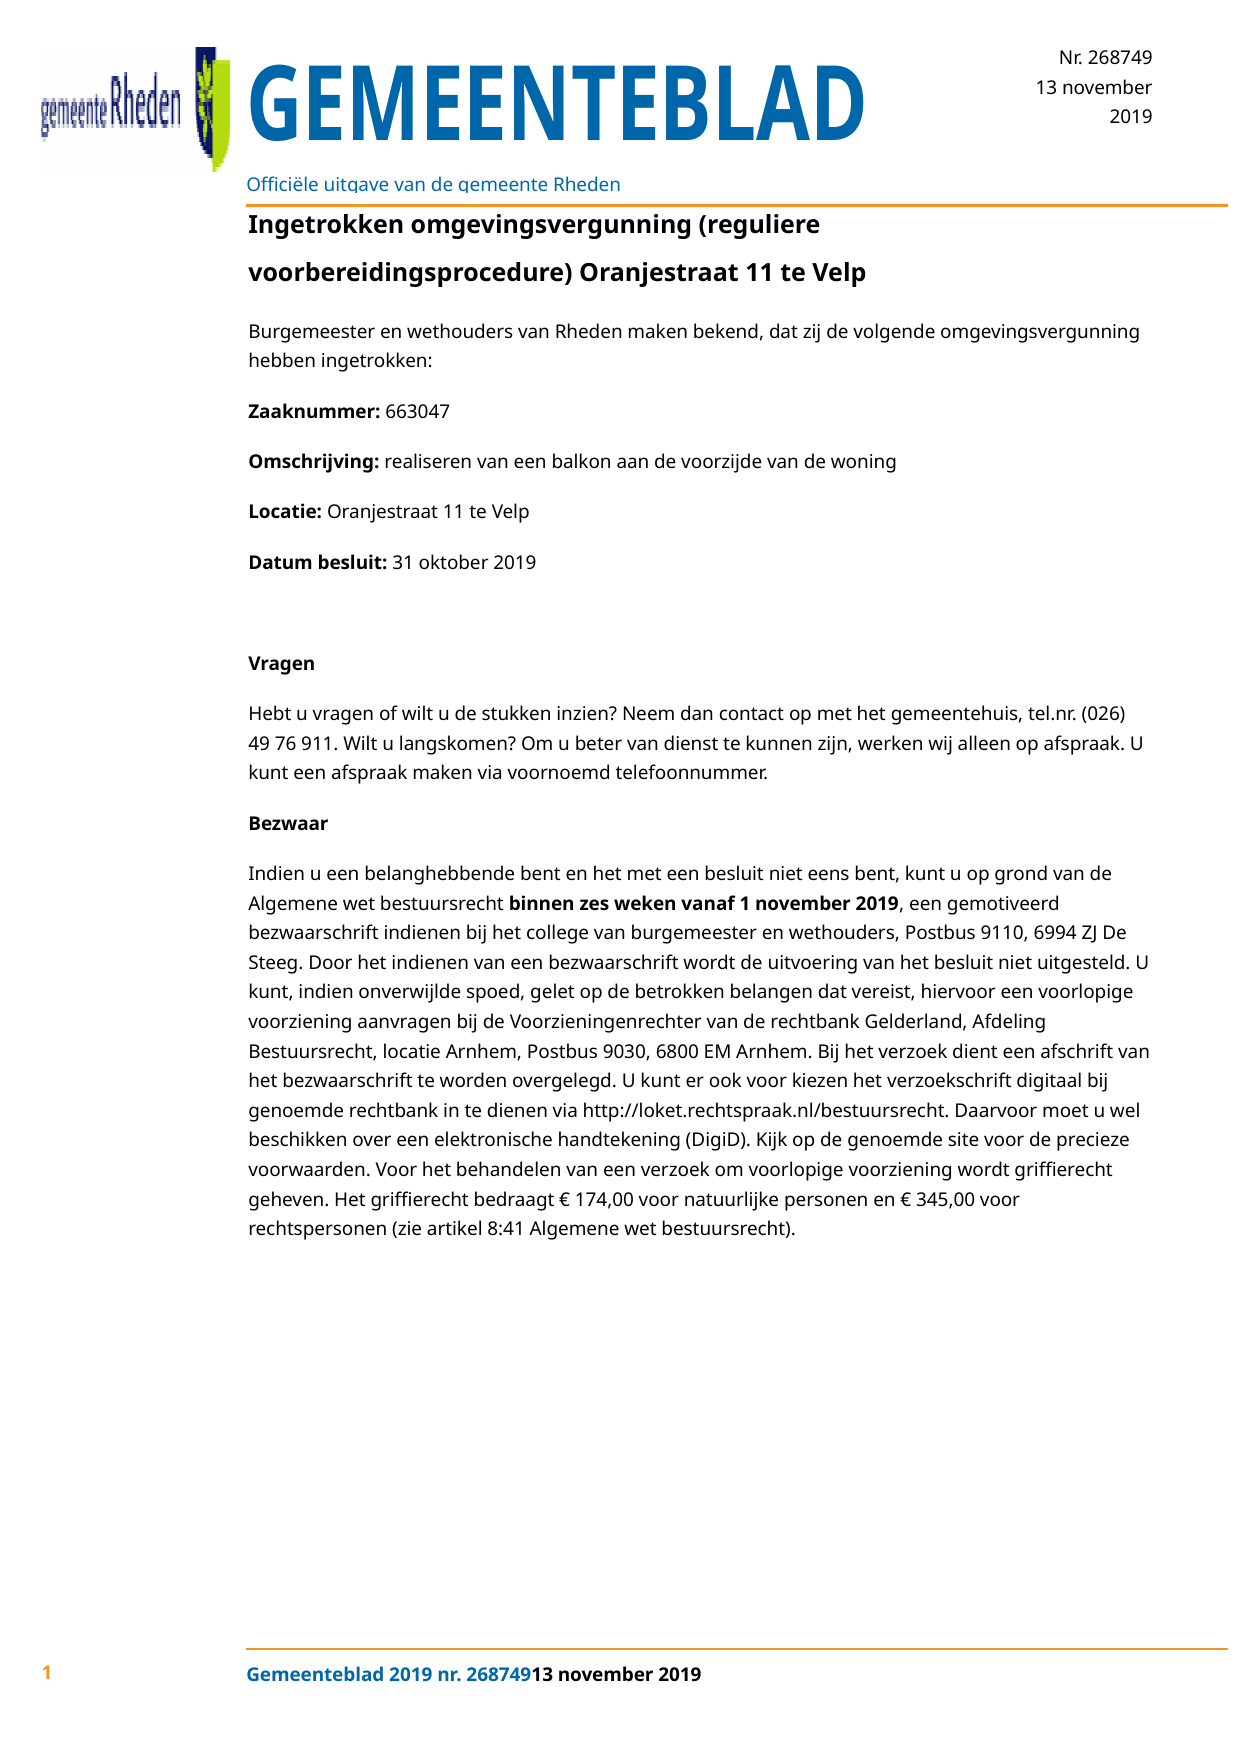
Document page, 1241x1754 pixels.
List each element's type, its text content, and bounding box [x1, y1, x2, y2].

text Bezwaar [248, 810, 1152, 836]
text Locatie: Oranjestraat 11 te Velp [248, 499, 1152, 524]
text Vragen [248, 650, 1152, 676]
text Burgemeester en wethouders van Rheden maken bekend, dat zij de volgende omgevingsvergunning hebben ingetrokken: [248, 318, 1152, 373]
picture [41, 47, 231, 172]
text Zaaknummer: 663047 [248, 398, 1152, 424]
text Indien u een belanghebbende bent en het met een besluit niet eens bent, kunt u op grond van de Algemene wet bestuursrecht binnen zes weken vanaf 1 november 2019, een gemotiveerd bezwaarschrift indienen bij het college van burgemeester en wethouders, Postbus 9110, 6994 ZJ De Steeg. Door het indienen van een bezwaarschrift wordt de uitvoering van het besluit niet uitgesteld. U kunt, indien onverwijlde spoed, gelet op de betrokken belangen dat vereist, hiervoor een voorlopige voorziening aanvragen bij de Voorzieningenrechter van de rechtbank Gelderland, Afdeling Bestuursrecht, locatie Arnhem, Postbus 9030, 6800 EM Arnhem. Bij het verzoek dient een afschrift van het bezwaarschrift te worden overgelegd. U kunt er ook voor kiezen het verzoekschrift digitaal bij genoemde rechtbank in te dienen via http://loket.rechtspraak.nl/bestuursrecht. Daarvoor moet u wel beschikken over een elektronische handtekening (DigiD). Kijk op de genoemde site voor de precieze voorwaarden. Voor het behandelen van een verzoek om voorlopige voorziening wordt griffierecht geheven. Het griffierecht bedraagt € 174,00 voor natuurlijke personen en € 345,00 voor rechtspersonen (zie artikel 8:41 Algemene wet bestuursrecht). [248, 860, 1152, 1241]
text Hebt u vragen of wilt u de stukken inzien? Neem dan contact op met het gemeentehuis, tel.nr. (026) 49 76 911. Wilt u langskomen? Om u beter van dienst te kunnen zijn, werken wij alleen op afspraak. U kunt een afspraak maken via voornoemd telefoonnummer. [248, 700, 1152, 785]
text Ingetrokken omgevingsvergunning (reguliere voorbereidingsprocedure) Oranjestraat 11 te Velp [248, 207, 1152, 288]
text Omschrijving: realiseren van een balkon aan de voorzijde van de woning [248, 448, 1152, 474]
text Datum besluit: 31 oktober 2019 [248, 549, 1152, 575]
